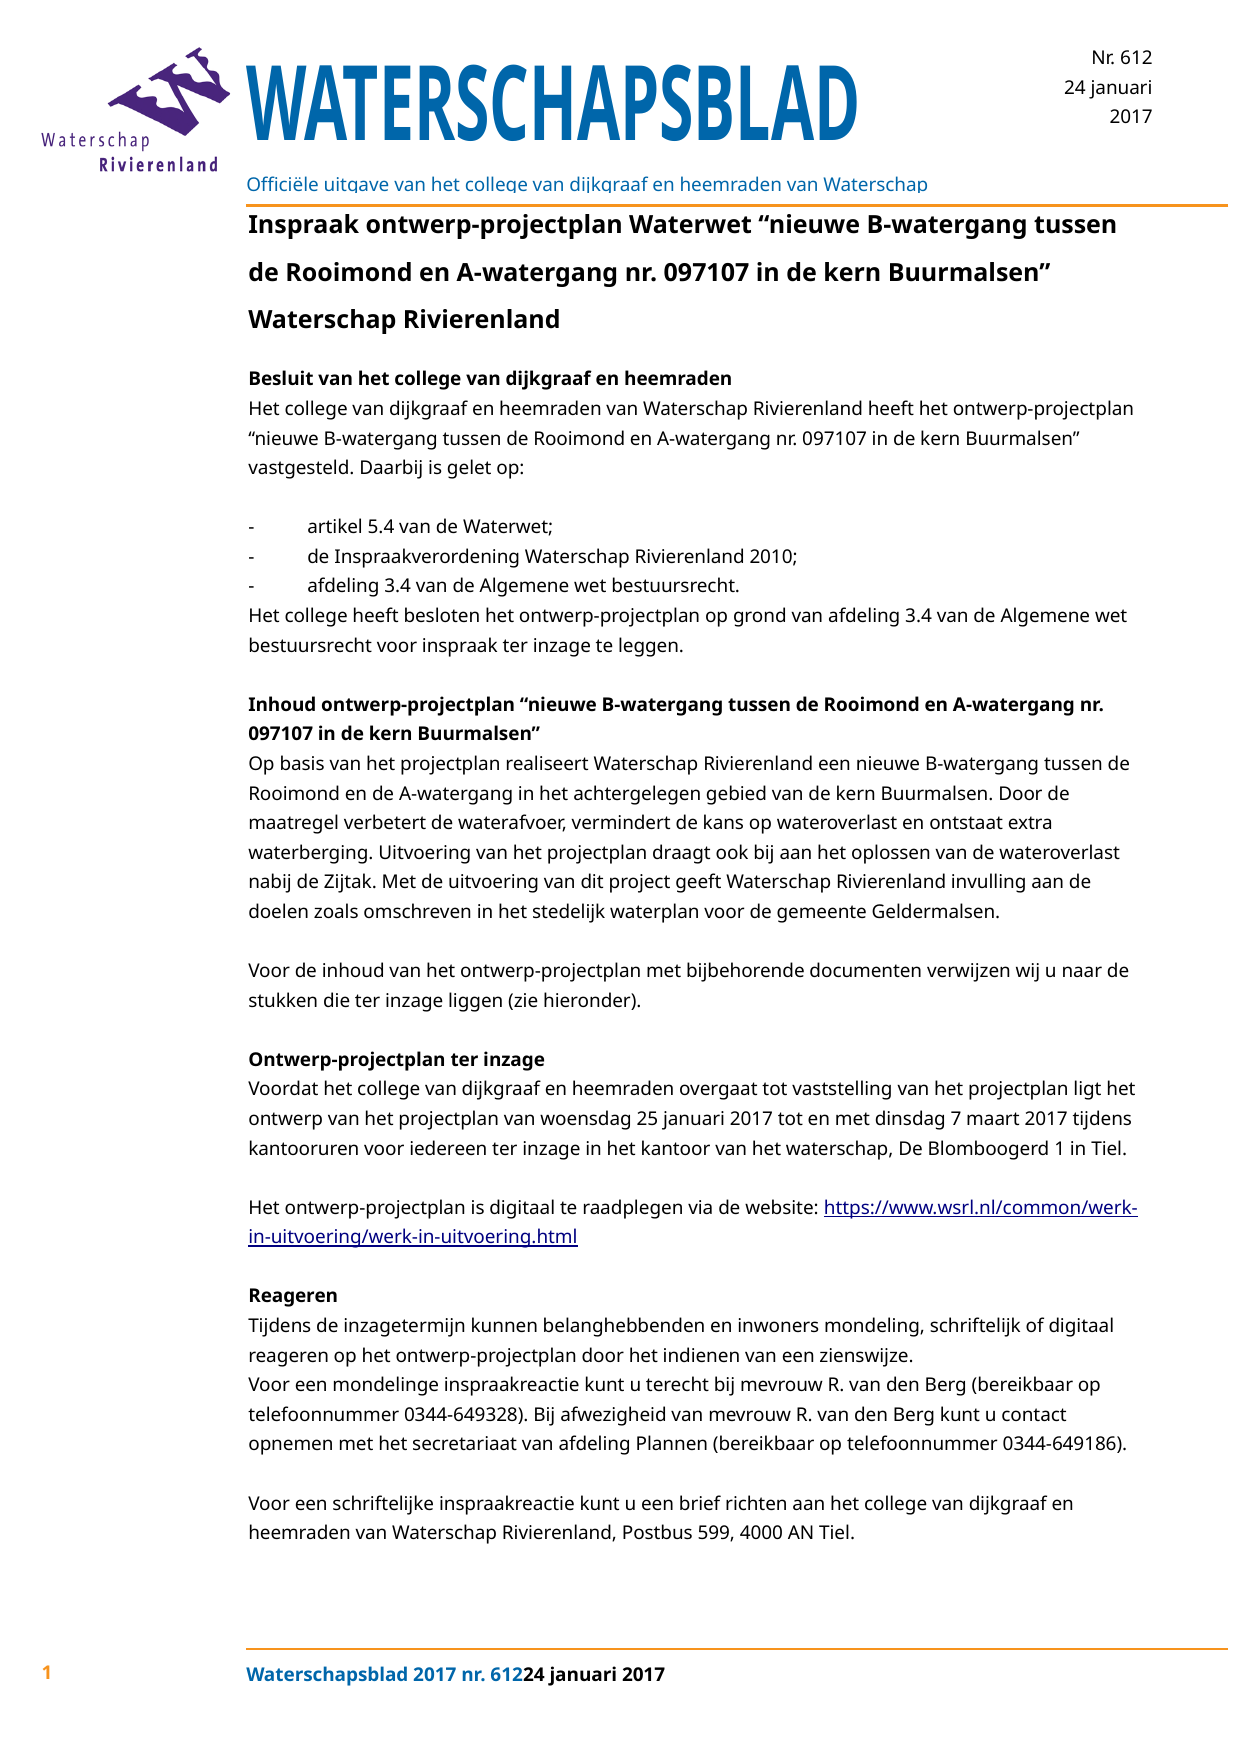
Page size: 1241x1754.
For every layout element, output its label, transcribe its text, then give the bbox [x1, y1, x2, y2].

text Inspraak ontwerp-projectplan Waterwet “nieuwe B-watergang tussen de Rooimond en A-watergang nr. 097107 in de kern Buurmalsen” Waterschap Rivierenland [248, 207, 1152, 336]
text Het ontwerp-projectplan is digitaal te raadplegen via de website: https://www.wsrl.nl/common/werk-in-uitvoering/werk-in-uitvoering.html [248, 1194, 1152, 1249]
text Voor een schriftelijke inspraakreactie kunt u een brief richten aan het college van dijkgraaf en heemraden van Waterschap Rivierenland, Postbus 599, 4000 AN Tiel. [248, 1490, 1152, 1545]
text Het college heeft besloten het ontwerp-projectplan op grond van afdeling 3.4 van de Algemene wet bestuursrecht voor inspraak ter inzage te leggen. [248, 602, 1152, 657]
text Voor de inhoud van het ontwerp-projectplan met bijbehorende documenten verwijzen wij u naar de stukken die ter inzage liggen (zie hieronder). [248, 957, 1152, 1012]
text Het college van dijkgraaf en heemraden van Waterschap Rivierenland heeft het ontwerp-projectplan “nieuwe B-watergang tussen de Rooimond en A-watergang nr. 097107 in de kern Buurmalsen” vastgesteld. Daarbij is gelet op: [248, 395, 1152, 480]
text Inhoud ontwerp-projectplan “nieuwe B-watergang tussen de Rooimond en A-watergang nr. 097107 in de kern Buurmalsen” [248, 691, 1152, 746]
picture [41, 47, 231, 172]
list de Inspraakverordening Waterschap Rivierenland 2010; [248, 543, 1152, 569]
text Voor een mondelinge inspraakreactie kunt u terecht bij mevrouw R. van den Berg (bereikbaar op telefoonnummer 0344-649328). Bij afwezigheid van mevrouw R. van den Berg kunt u contact opnemen met het secretariaat van afdeling Plannen (bereikbaar op telefoonnummer 0344-649186). [248, 1371, 1152, 1456]
list artikel 5.4 van de Waterwet; [248, 513, 1152, 539]
text Voordat het college van dijkgraaf en heemraden overgaat tot vaststelling van het projectplan ligt het ontwerp van het projectplan van woensdag 25 januari 2017 tot en met dinsdag 7 maart 2017 tijdens kantooruren voor iedereen ter inzage in het kantoor van het waterschap, De Blomboogerd 1 in Tiel. [248, 1076, 1152, 1160]
text Tijdens de inzagetermijn kunnen belanghebbenden en inwoners mondeling, schriftelijk of digitaal reageren op het ontwerp-projectplan door het indienen van een zienswijze. [248, 1312, 1152, 1367]
text Besluit van het college van dijkgraaf en heemraden [248, 366, 1152, 391]
text Reageren [248, 1283, 1152, 1308]
text Ontwerp-projectplan ter inzage [248, 1046, 1152, 1072]
list afdeling 3.4 van de Algemene wet bestuursrecht. [248, 573, 1152, 598]
text Op basis van het projectplan realiseert Waterschap Rivierenland een nieuwe B-watergang tussen de Rooimond en de A-watergang in het achtergelegen gebied van de kern Buurmalsen. Door de maatregel verbetert de waterafvoer, vermindert de kans op wateroverlast en ontstaat extra waterberging. Uitvoering van het projectplan draagt ook bij aan het oplossen van de wateroverlast nabij de Zijtak. Met de uitvoering van dit project geeft Waterschap Rivierenland invulling aan de doelen zoals omschreven in het stedelijk waterplan voor de gemeente Geldermalsen. [248, 750, 1152, 924]
